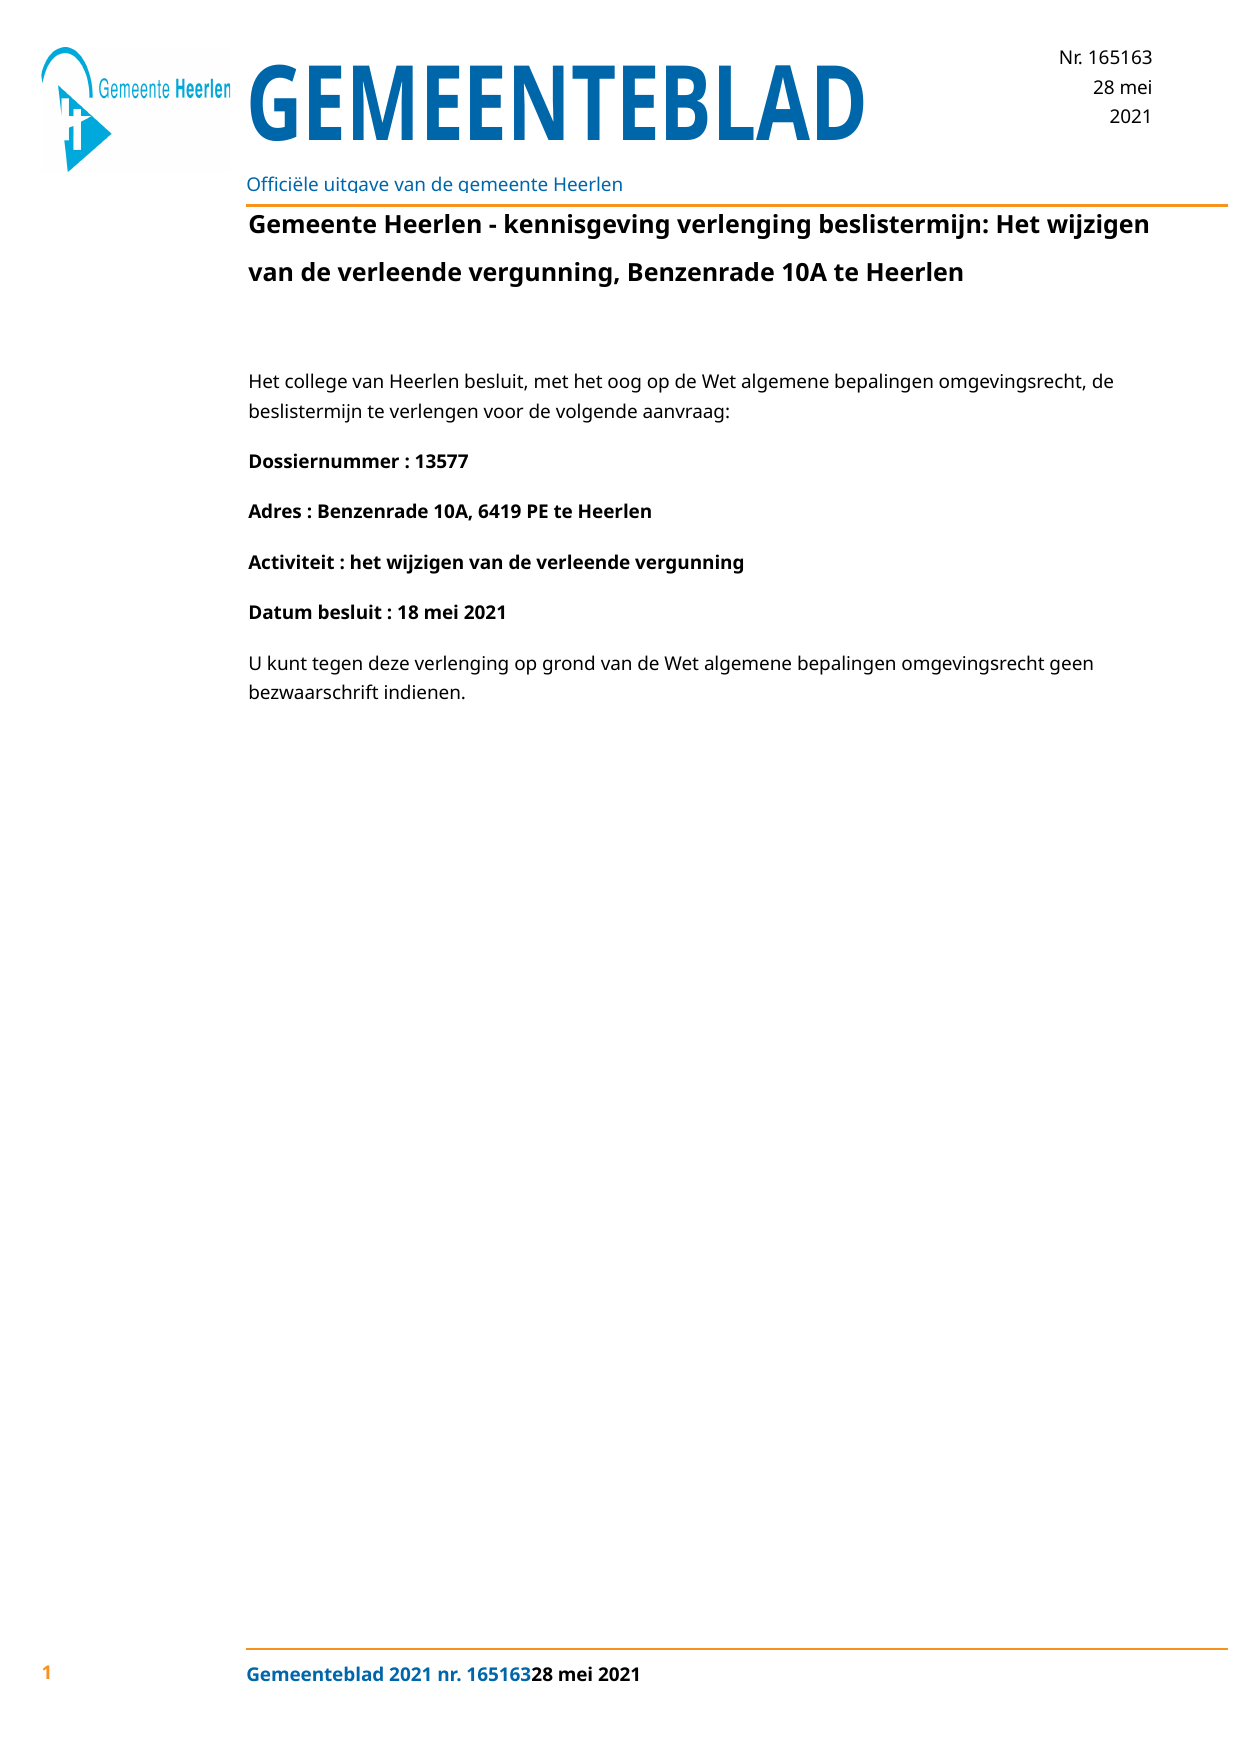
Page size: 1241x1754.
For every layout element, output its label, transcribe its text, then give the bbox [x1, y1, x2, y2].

text Adres : Benzenrade 10A, 6419 PE te Heerlen [248, 499, 1152, 524]
text Dossiernummer : 13577 [248, 448, 1152, 474]
text Gemeente Heerlen - kennisgeving verlenging beslistermijn: Het wijzigen van de verleende vergunning, Benzenrade 10A te Heerlen [248, 207, 1152, 288]
picture [41, 47, 231, 172]
text U kunt tegen deze verlenging op grond van de Wet algemene bepalingen omgevingsrecht geen bezwaarschrift indienen. [248, 650, 1152, 705]
picture [41, 47, 59, 70]
text Datum besluit : 18 mei 2021 [248, 599, 1152, 625]
text Het college van Heerlen besluit, met het oog op de Wet algemene bepalingen omgevingsrecht, de beslistermijn te verlengen voor de volgende aanvraag: [248, 368, 1152, 424]
text Activiteit : het wijzigen van de verleende vergunning [248, 549, 1152, 575]
